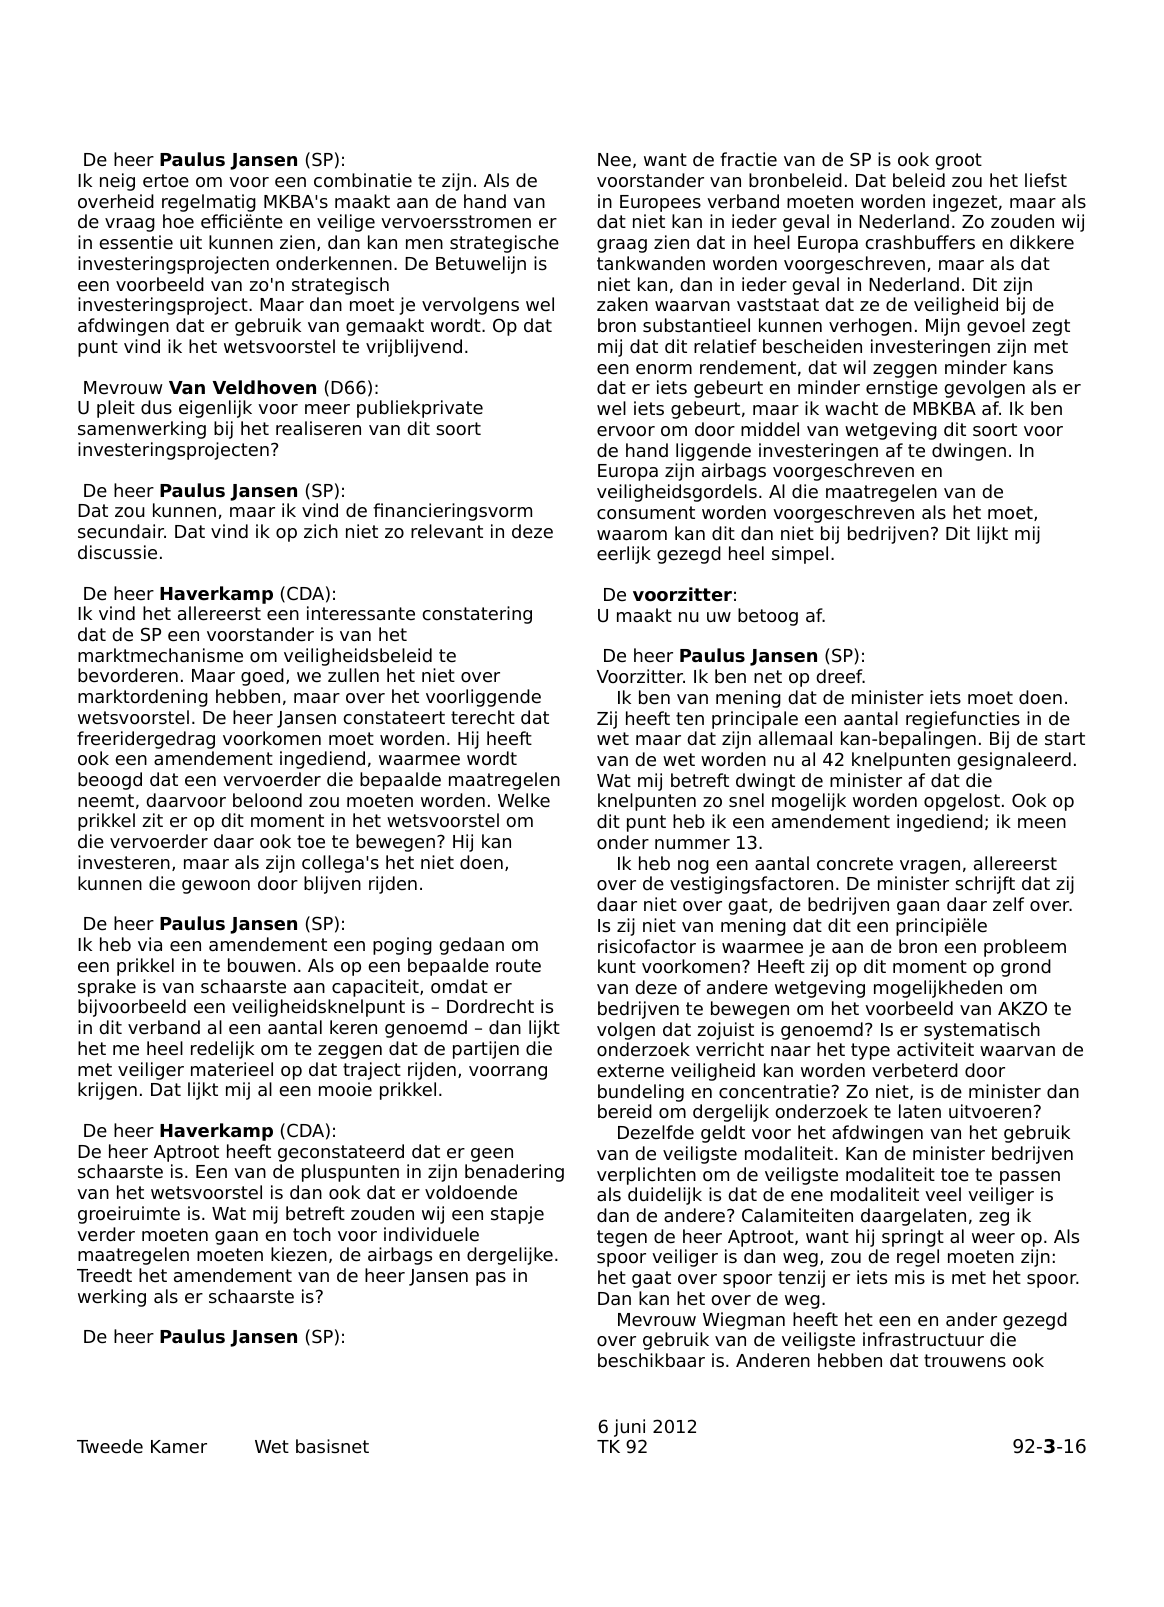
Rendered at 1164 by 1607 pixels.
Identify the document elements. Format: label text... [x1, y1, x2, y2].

text U pleit dus eigenlijk voor meer publiekprivate samenwerking bij het realiseren van dit soort investeringsprojecten? [77, 398, 567, 460]
text De heer Paulus Jansen (SP): [77, 150, 567, 171]
text Ik heb via een amendement een poging gedaan om een prikkel in te bouwen. Als op een bepaalde route sprake is van schaarste aan capaciteit, omdat er bijvoorbeeld een veiligheidsknelpunt is – Dordrecht is in dit verband al een aantal keren genoemd – dan lijkt het me heel redelijk om te zeggen dat de partijen die met veiliger materieel op dat traject rijden, voorrang krijgen. Dat lijkt mij al een mooie prikkel. [77, 935, 567, 1101]
text Ik heb nog een aantal concrete vragen, allereerst over de vestigingsfactoren. De minister schrijft dat zij daar niet over gaat, de bedrijven gaan daar zelf over. Is zij niet van mening dat dit een principiële risicofactor is waarmee je aan de bron een probleem kunt voorkomen? Heeft zij op dit moment op grond van deze of andere wetgeving mogelijkheden om bedrijven te bewegen om het voorbeeld van AKZO te volgen dat zojuist is genoemd? Is er systematisch onderzoek verricht naar het type activiteit waarvan de externe veiligheid kan worden verbeterd door bundeling en concentratie? Zo niet, is de minister dan bereid om dergelijk onderzoek te laten uitvoeren? [596, 853, 1087, 1123]
text De heer Paulus Jansen (SP): [77, 1327, 567, 1348]
text Ik ben van mening dat de minister iets moet doen. Zij heeft ten principale een aantal regiefuncties in de wet maar dat zijn allemaal kan-bepalingen. Bij de start van de wet worden nu al 42 knelpunten gesignaleerd. Wat mij betreft dwingt de minister af dat die knelpunten zo snel mogelijk worden opgelost. Ook op dit punt heb ik een amendement ingediend; ik meen onder nummer 13. [596, 688, 1087, 853]
text Voorzitter. Ik ben net op dreef. [596, 667, 1087, 688]
text Mevrouw Wiegman heeft het een en ander gezegd over gebruik van de veiligste infrastructuur die beschikbaar is. Anderen hebben dat trouwens ook [596, 1309, 1087, 1372]
text De heer Paulus Jansen (SP): [596, 646, 1087, 667]
text Dat zou kunnen, maar ik vind de financieringsvorm secundair. Dat vind ik op zich niet zo relevant in deze discussie. [77, 501, 567, 563]
text De voorzitter: [596, 585, 1087, 606]
text De heer Haverkamp (CDA): [77, 583, 567, 604]
text De heer Paulus Jansen (SP): [77, 914, 567, 935]
text De heer Haverkamp (CDA): [77, 1121, 567, 1142]
text De heer Paulus Jansen (SP): [77, 480, 567, 501]
text Nee, want de fractie van de SP is ook groot voorstander van bronbeleid. Dat beleid zou het liefst in Europees verband moeten worden ingezet, maar als dat niet kan in ieder geval in Nederland. Zo zouden wij graag zien dat in heel Europa crashbuffers en dikkere tankwanden worden voorgeschreven, maar als dat niet kan, dan in ieder geval in Nederland. Dit zijn zaken waarvan vaststaat dat ze de veiligheid bij de bron substantieel kunnen verhogen. Mijn gevoel zegt mij dat dit relatief bescheiden investeringen zijn met een enorm rendement, dat wil zeggen minder kans dat er iets gebeurt en minder ernstige gevolgen als er wel iets gebeurt, maar ik wacht de MBKBA af. Ik ben ervoor om door middel van wetgeving dit soort voor de hand liggende investeringen af te dwingen. In Europa zijn airbags voorgeschreven en veiligheidsgordels. Al die maatregelen van de consument worden voorgeschreven als het moet, waarom kan dit dan niet bij bedrijven? Dit lijkt mij eerlijk gezegd heel simpel. [596, 150, 1087, 565]
text U maakt nu uw betoog af. [596, 606, 1087, 626]
text Ik vind het allereerst een interessante constatering dat de SP een voorstander is van het marktmechanisme om veiligheidsbeleid te bevorderen. Maar goed, we zullen het niet over marktordening hebben, maar over het voorliggende wetsvoorstel. De heer Jansen constateert terecht dat freeridergedrag voorkomen moet worden. Hij heeft ook een amendement ingediend, waarmee wordt beoogd dat een vervoerder die bepaalde maatregelen neemt, daarvoor beloond zou moeten worden. Welke prikkel zit er op dit moment in het wetsvoorstel om die vervoerder daar ook toe te bewegen? Hij kan investeren, maar als zijn collega's het niet doen, kunnen die gewoon door blijven rijden. [77, 604, 567, 894]
text Mevrouw Van Veldhoven (D66): [77, 377, 567, 398]
text De heer Aptroot heeft geconstateerd dat er geen schaarste is. Een van de pluspunten in zijn benadering van het wetsvoorstel is dan ook dat er voldoende groeiruimte is. Wat mij betreft zouden wij een stapje verder moeten gaan en toch voor individuele maatregelen moeten kiezen, de airbags en dergelijke. Treedt het amendement van de heer Jansen pas in werking als er schaarste is? [77, 1142, 567, 1307]
text Ik neig ertoe om voor een combinatie te zijn. Als de overheid regelmatig MKBA's maakt aan de hand van de vraag hoe efficiënte en veilige vervoersstromen er in essentie uit kunnen zien, dan kan men strategische investeringsprojecten onderkennen. De Betuwelijn is een voorbeeld van zo'n strategisch investeringsproject. Maar dan moet je vervolgens wel afdwingen dat er gebruik van gemaakt wordt. Op dat punt vind ik het wetsvoorstel te vrijblijvend. [77, 171, 567, 357]
text Dezelfde geldt voor het afdwingen van het gebruik van de veiligste modaliteit. Kan de minister bedrijven verplichten om de veiligste modaliteit toe te passen als duidelijk is dat de ene modaliteit veel veiliger is dan de andere? Calamiteiten daargelaten, zeg ik tegen de heer Aptroot, want hij springt al weer op. Als spoor veiliger is dan weg, zou de regel moeten zijn: het gaat over spoor tenzij er iets mis is met het spoor. Dan kan het over de weg. [596, 1123, 1087, 1309]
